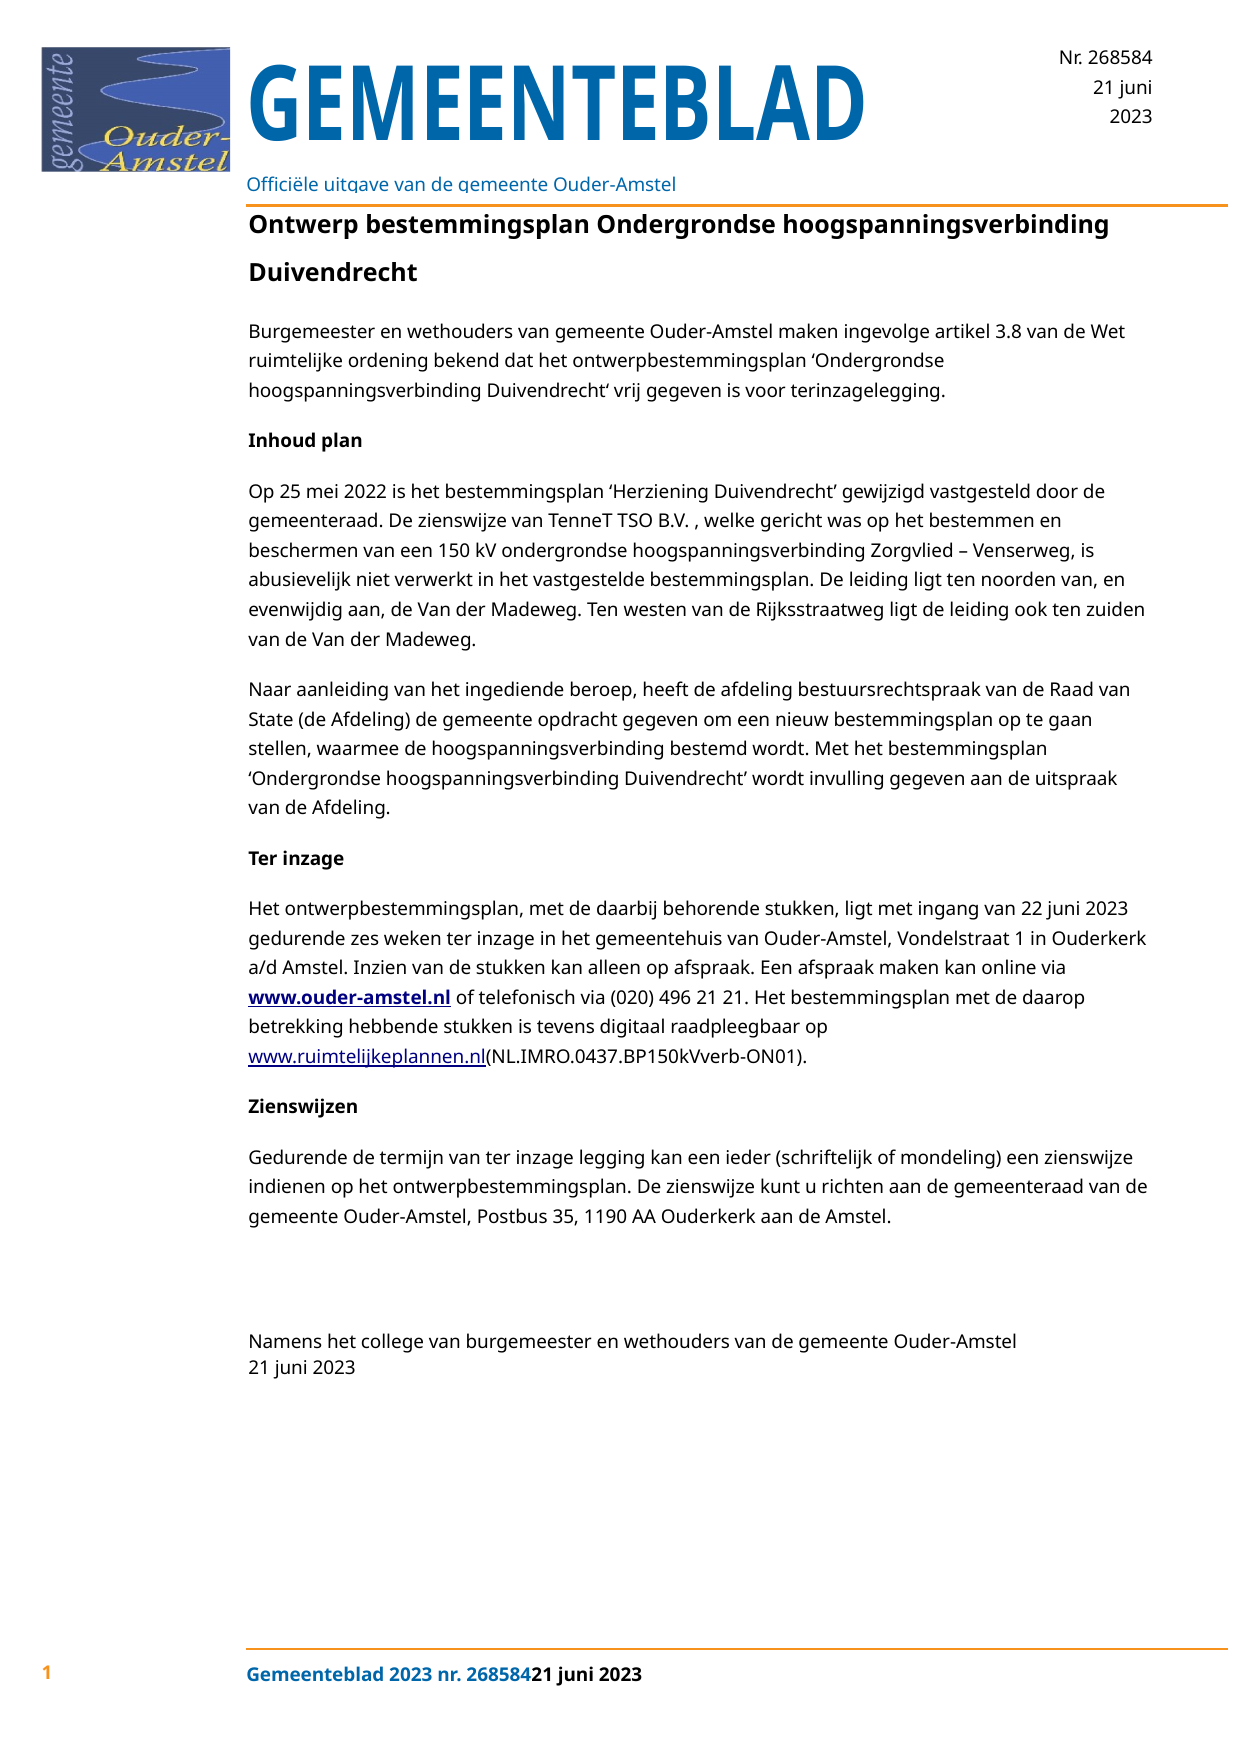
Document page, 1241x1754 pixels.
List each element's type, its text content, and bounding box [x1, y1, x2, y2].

text Namens het college van burgemeester en wethouders van de gemeente Ouder-Amstel [248, 1328, 1152, 1354]
text Ontwerp bestemmingsplan Ondergrondse hoogspanningsverbinding Duivendrecht [248, 207, 1152, 288]
text Inhoud plan [248, 427, 1152, 453]
text 21 juni 2023 [248, 1354, 1152, 1380]
text Zienswijzen [248, 1094, 1152, 1119]
text Het ontwerpbestemmingsplan, met de daarbij behorende stukken, ligt met ingang van 22 juni 2023 gedurende zes weken ter inzage in het gemeentehuis van Ouder-Amstel, Vondelstraat 1 in Ouderkerk a/d Amstel. Inzien van de stukken kan alleen op afspraak. Een afspraak maken kan online via www.ouder-amstel.nl of telefonisch via (020) 496 21 21. Het bestemmingsplan met de daarop betrekking hebbende stukken is tevens digitaal raadpleegbaar op www.ruimtelijkeplannen.nl(NL.IMRO.0437.BP150kVverb-ON01). [248, 895, 1152, 1069]
text Gedurende de termijn van ter inzage legging kan een ieder (schriftelijk of mondeling) een zienswijze indienen op het ontwerpbestemmingsplan. De zienswijze kunt u richten aan de gemeenteraad van de gemeente Ouder-Amstel, Postbus 35, 1190 AA Ouderkerk aan de Amstel. [248, 1144, 1152, 1229]
text Burgemeester en wethouders van gemeente Ouder-Amstel maken ingevolge artikel 3.8 van de Wet ruimtelijke ordening bekend dat het ontwerpbestemmingsplan ‘Ondergrondse hoogspanningsverbinding Duivendrecht‘ vrij gegeven is voor terinzagelegging. [248, 318, 1152, 403]
picture [41, 47, 231, 172]
text Op 25 mei 2022 is het bestemmingsplan ‘Herziening Duivendrecht’ gewijzigd vastgesteld door de gemeenteraad. De zienswijze van TenneT TSO B.V. , welke gericht was op het bestemmen en beschermen van een 150 kV ondergrondse hoogspanningsverbinding Zorgvlied – Venserweg, is abusievelijk niet verwerkt in het vastgestelde bestemmingsplan. De leiding ligt ten noorden van, en evenwijdig aan, de Van der Madeweg. Ten westen van de Rijksstraatweg ligt de leiding ook ten zuiden van de Van der Madeweg. [248, 478, 1152, 652]
text Ter inzage [248, 845, 1152, 871]
text Naar aanleiding van het ingediende beroep, heeft de afdeling bestuursrechtspraak van de Raad van State (de Afdeling) de gemeente opdracht gegeven om een nieuw bestemmingsplan op te gaan stellen, waarmee de hoogspanningsverbinding bestemd wordt. Met het bestemmingsplan ‘Ondergrondse hoogspanningsverbinding Duivendrecht’ wordt invulling gegeven aan de uitspraak van de Afdeling. [248, 676, 1152, 820]
